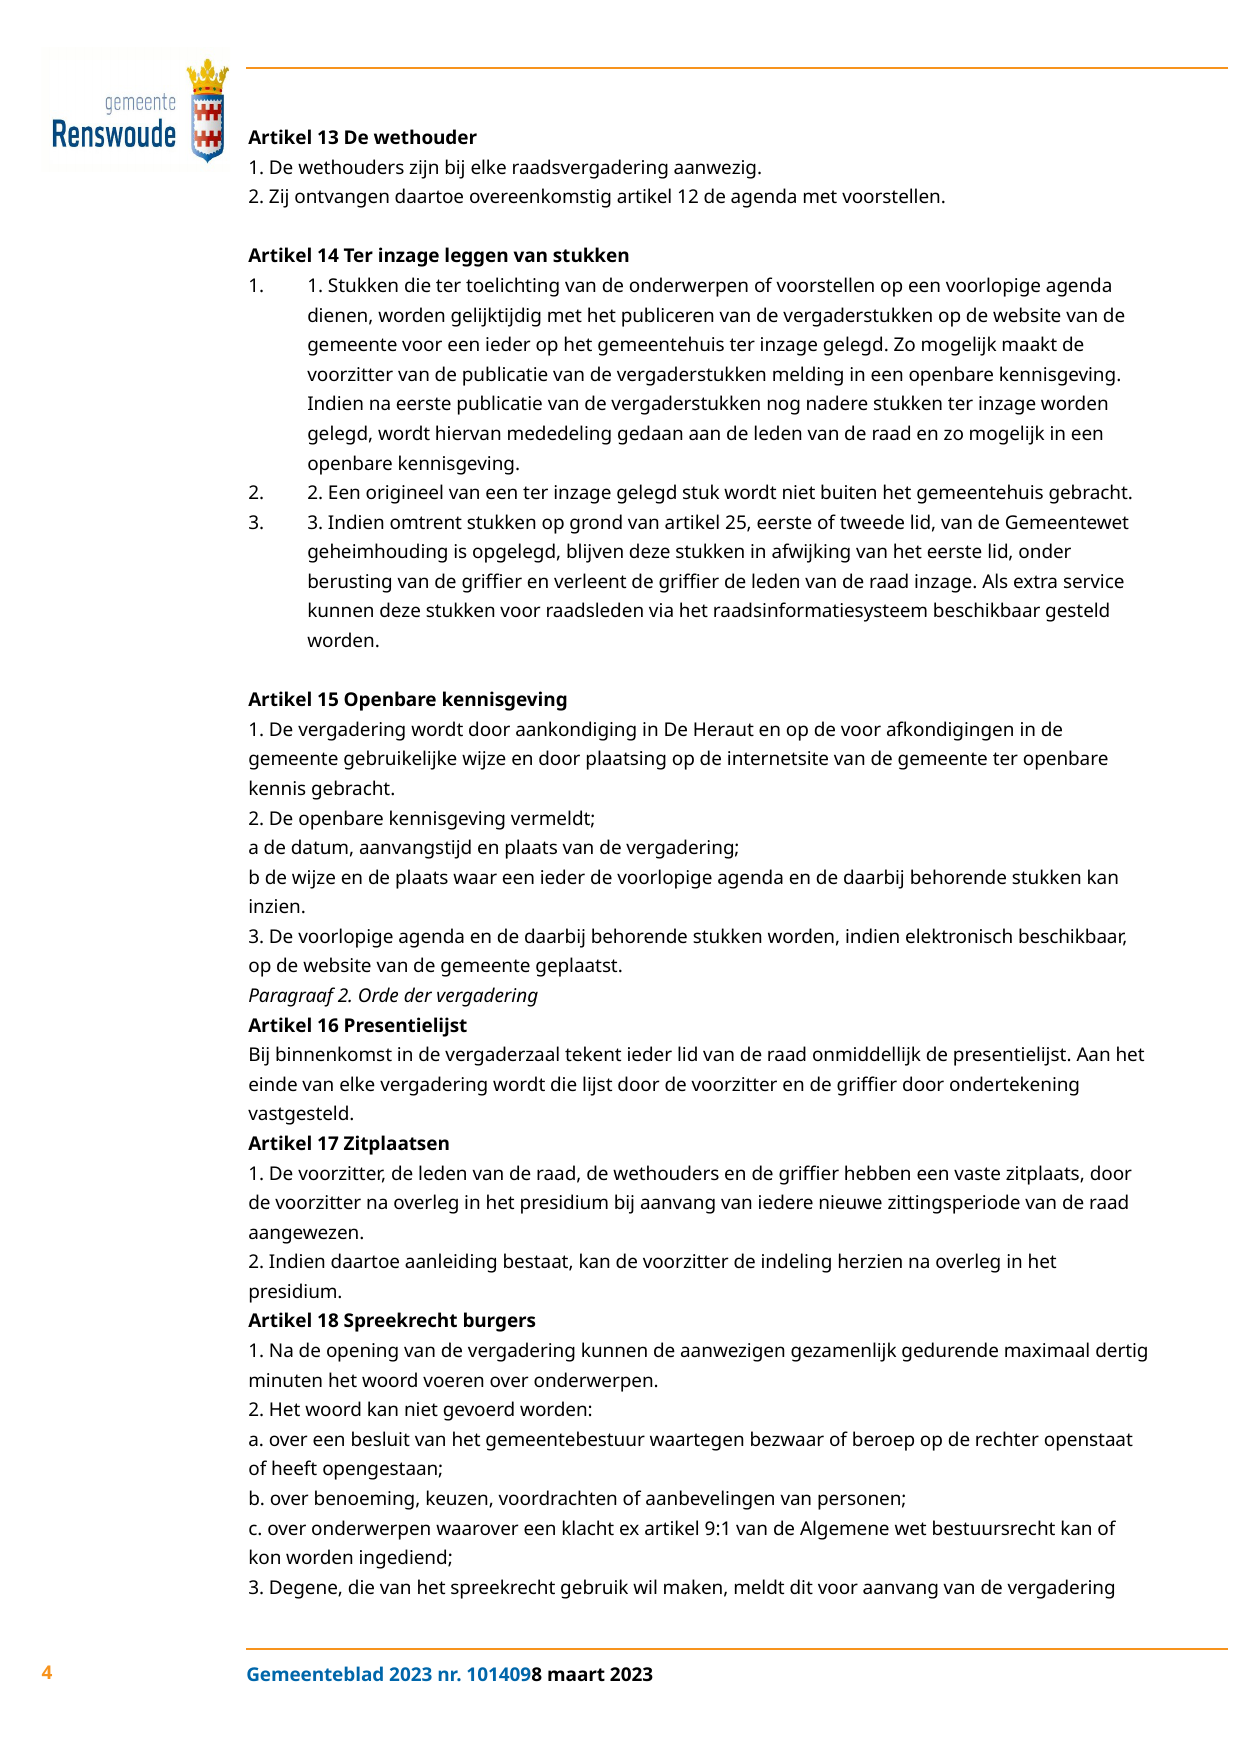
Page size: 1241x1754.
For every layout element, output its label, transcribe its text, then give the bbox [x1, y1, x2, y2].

text 2. Indien daartoe aanleiding bestaat, kan de voorzitter de indeling herzien na overleg in het presidium. [248, 1248, 1152, 1304]
text Paragraaf 2. Orde der vergadering [248, 982, 1152, 1008]
text Artikel 17 Zitplaatsen [248, 1130, 1152, 1156]
text a de datum, aanvangstijd en plaats van de vergadering; [248, 834, 1152, 860]
text Artikel 18 Spreekrecht burgers [248, 1308, 1152, 1333]
text Artikel 15 Openbare kennisgeving [248, 686, 1152, 712]
text Artikel 13 De wethouder [248, 124, 1152, 150]
picture [41, 47, 231, 172]
text Artikel 16 Presentielijst [248, 1012, 1152, 1038]
text 2. Het woord kan niet gevoerd worden: [248, 1396, 1152, 1422]
list 1. Stukken die ter toelichting van de onderwerpen of voorstellen op een voorlopige agenda dienen, worden gelijktijdig met het publiceren van de vergaderstukken op de website van de gemeente voor een ieder op het gemeentehuis ter inzage gelegd. Zo mogelijk maakt de voorzitter van de publicatie van de vergaderstukken melding in een openbare kennisgeving. Indien na eerste publicatie van de vergaderstukken nog nadere stukken ter inzage worden gelegd, wordt hiervan mededeling gedaan aan de leden van de raad en zo mogelijk in een openbare kennisgeving. [248, 272, 1152, 476]
list 3. Indien omtrent stukken op grond van artikel 25, eerste of tweede lid, van de Gemeentewet geheimhouding is opgelegd, blijven deze stukken in afwijking van het eerste lid, onder berusting van de griffier en verleent de griffier de leden van de raad inzage. Als extra service kunnen deze stukken voor raadsleden via het raadsinformatiesysteem beschikbaar gesteld worden. [248, 509, 1152, 653]
text c. over onderwerpen waarover een klacht ex artikel 9:1 van de Algemene wet bestuursrecht kan of kon worden ingediend; [248, 1515, 1152, 1570]
text Artikel 14 Ter inzage leggen van stukken [248, 243, 1152, 268]
text a. over een besluit van het gemeentebestuur waartegen bezwaar of beroep op de rechter openstaat of heeft opengestaan; [248, 1426, 1152, 1481]
text b de wijze en de plaats waar een ieder de voorlopige agenda en de daarbij behorende stukken kan inzien. [248, 864, 1152, 919]
text 1. Na de opening van de vergadering kunnen de aanwezigen gezamenlijk gedurende maximaal dertig minuten het woord voeren over onderwerpen. [248, 1337, 1152, 1393]
text 2. De openbare kennisgeving vermeldt; [248, 805, 1152, 831]
text 1. De wethouders zijn bij elke raadsvergadering aanwezig. [248, 154, 1152, 180]
list 2. Een origineel van een ter inzage gelegd stuk wordt niet buiten het gemeentehuis gebracht. [248, 479, 1152, 505]
text 1. De voorzitter, de leden van de raad, de wethouders en de griffier hebben een vaste zitplaats, door de voorzitter na overleg in het presidium bij aanvang van iedere nieuwe zittingsperiode van de raad aangewezen. [248, 1160, 1152, 1245]
text 3. Degene, die van het spreekrecht gebruik wil maken, meldt dit voor aanvang van de vergadering [248, 1574, 1152, 1600]
text 2. Zij ontvangen daartoe overeenkomstig artikel 12 de agenda met voorstellen. [248, 183, 1152, 209]
text 1. De vergadering wordt door aankondiging in De Heraut en op de voor afkondigingen in de gemeente gebruikelijke wijze en door plaatsing op de internetsite van de gemeente ter openbare kennis gebracht. [248, 716, 1152, 801]
text b. over benoeming, keuzen, voordrachten of aanbevelingen van personen; [248, 1485, 1152, 1511]
text Bij binnenkomst in de vergaderzaal tekent ieder lid van de raad onmiddellijk de presentielijst. Aan het einde van elke vergadering wordt die lijst door de voorzitter en de griffier door ondertekening vastgesteld. [248, 1041, 1152, 1126]
text 3. De voorlopige agenda en de daarbij behorende stukken worden, indien elektronisch beschikbaar, op de website van de gemeente geplaatst. [248, 923, 1152, 978]
